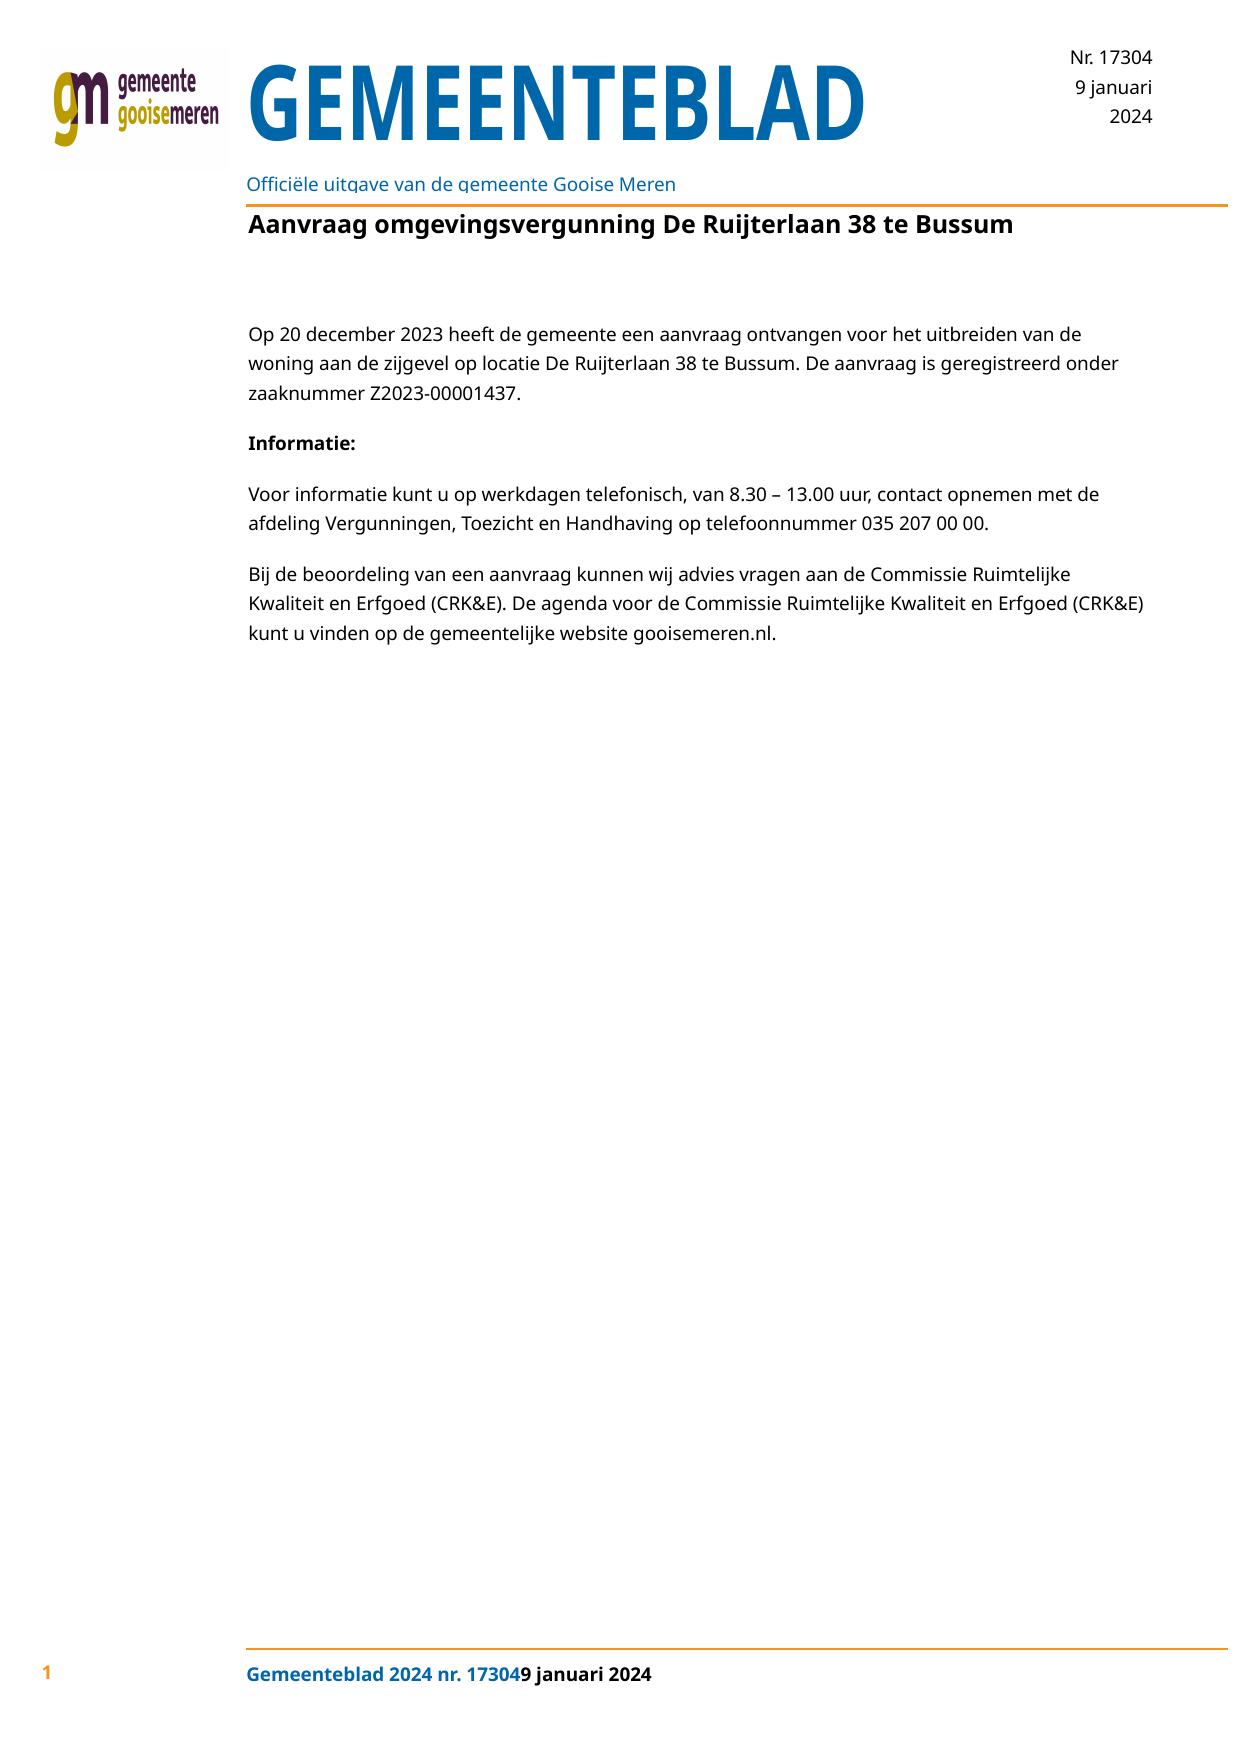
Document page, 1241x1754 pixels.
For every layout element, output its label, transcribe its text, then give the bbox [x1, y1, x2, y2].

text Aanvraag omgevingsvergunning De Ruijterlaan 38 te Bussum [248, 207, 1152, 241]
text Bij de beoordeling van een aanvraag kunnen wij advies vragen aan de Commissie Ruimtelijke Kwaliteit en Erfgoed (CRK&E). De agenda voor de Commissie Ruimtelijke Kwaliteit en Erfgoed (CRK&E) kunt u vinden op de gemeentelijke website gooisemeren.nl. [248, 561, 1152, 646]
text Informatie: [248, 430, 1152, 456]
text Op 20 december 2023 heeft de gemeente een aanvraag ontvangen voor het uitbreiden van de woning aan de zijgevel op locatie De Ruijterlaan 38 te Bussum. De aanvraag is geregistreerd onder zaaknummer Z2023-00001437. [248, 321, 1152, 406]
text Voor informatie kunt u op werkdagen telefonisch, van 8.30 – 13.00 uur, contact opnemen met de afdeling Vergunningen, Toezicht en Handhaving op telefoonnummer 035 207 00 00. [248, 481, 1152, 536]
picture [41, 47, 231, 172]
